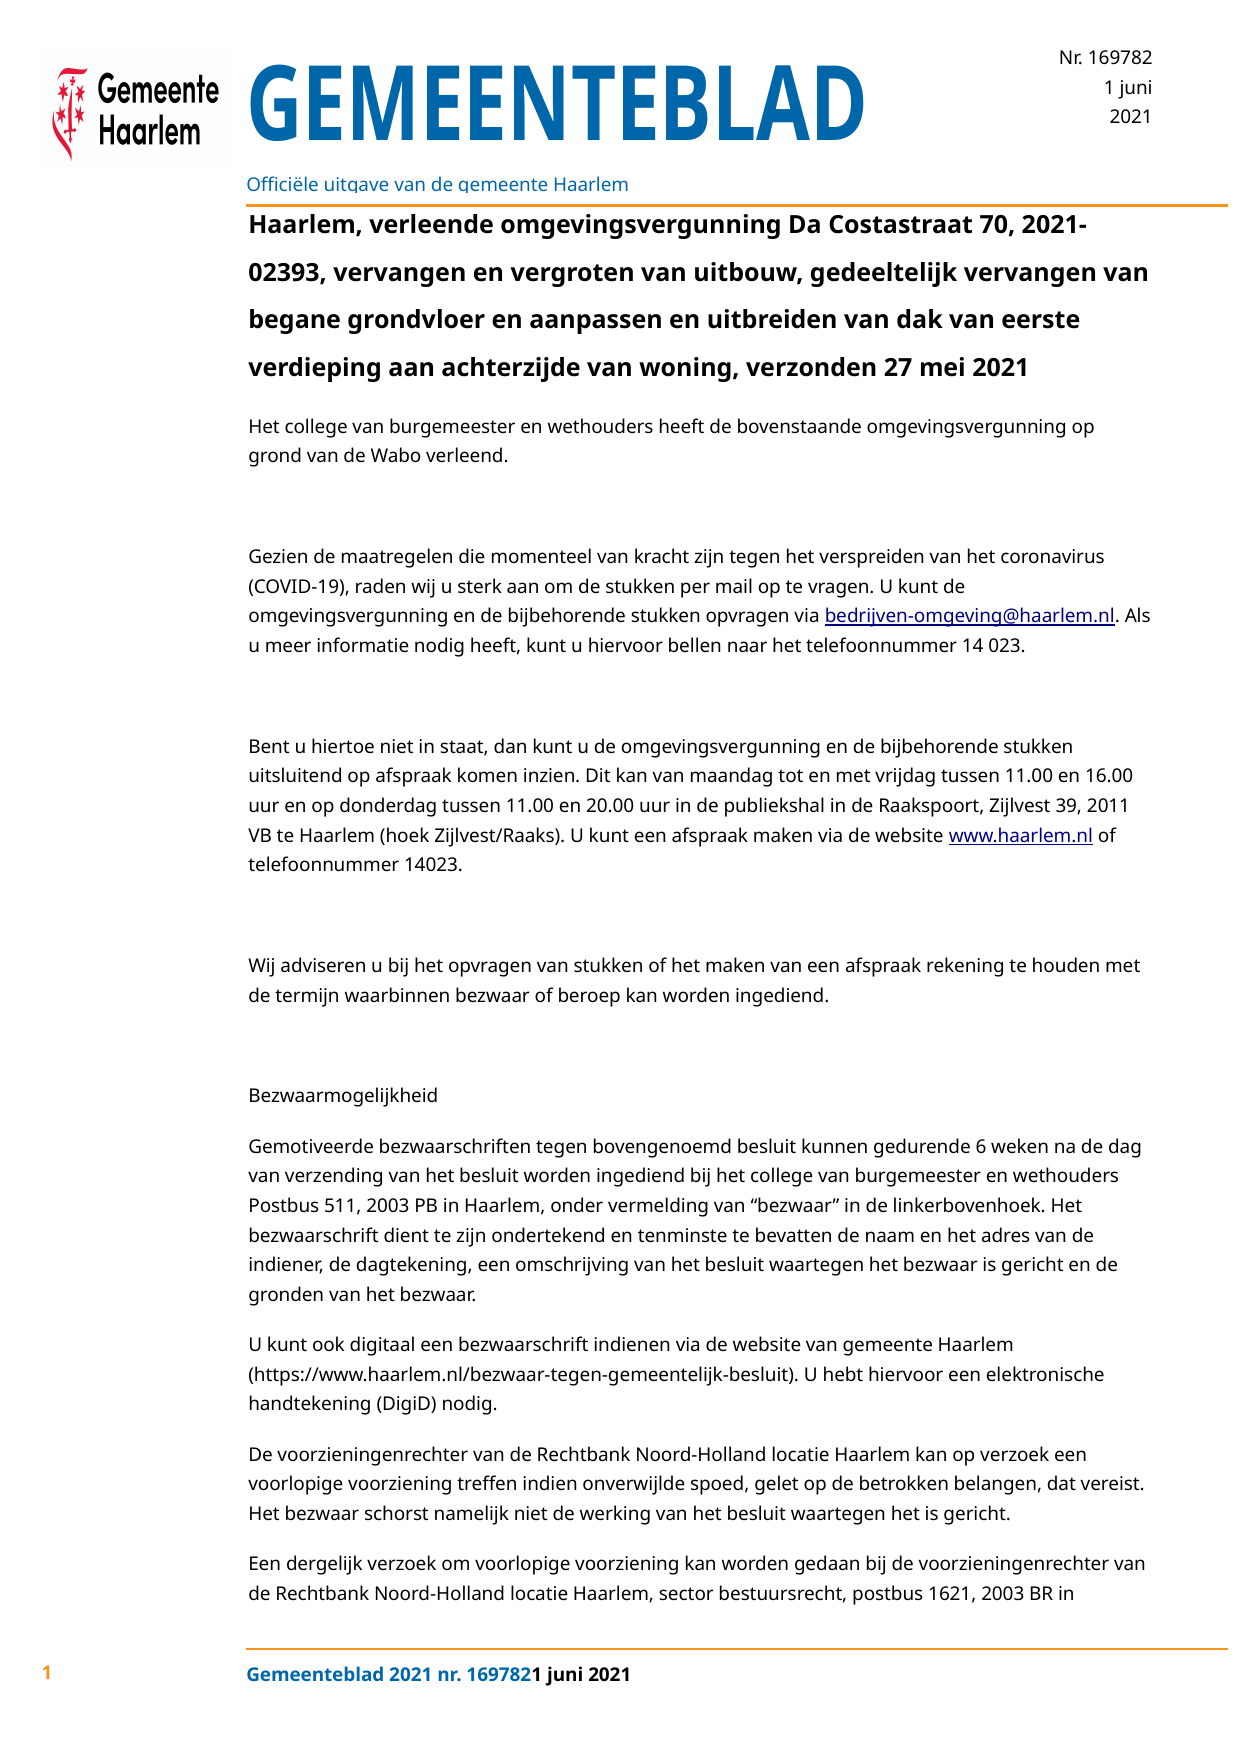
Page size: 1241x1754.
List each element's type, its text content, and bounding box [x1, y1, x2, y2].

picture [41, 47, 231, 172]
text Bent u hiertoe niet in staat, dan kunt u de omgevingsvergunning en de bijbehorende stukken uitsluitend op afspraak komen inzien. Dit kan van maandag tot en met vrijdag tussen 11.00 en 16.00 uur en op donderdag tussen 11.00 en 20.00 uur in de publiekshal in de Raakspoort, Zijlvest 39, 2011 VB te Haarlem (hoek Zijlvest/Raaks). U kunt een afspraak maken via de website www.haarlem.nl of telefoonnummer 14023. [248, 733, 1152, 877]
text Gemotiveerde bezwaarschriften tegen bovengenoemd besluit kunnen gedurende 6 weken na de dag van verzending van het besluit worden ingediend bij het college van burgemeester en wethouders Postbus 511, 2003 PB in Haarlem, onder vermelding van “bezwaar” in de linkerbovenhoek. Het bezwaarschrift dient te zijn ondertekend en tenminste te bevatten de naam en het adres van de indiener, de dagtekening, een omschrijving van het besluit waartegen het bezwaar is gericht en de gronden van het bezwaar. [248, 1133, 1152, 1307]
text U kunt ook digitaal een bezwaarschrift indienen via de website van gemeente Haarlem (https://www.haarlem.nl/bezwaar-tegen-gemeentelijk-besluit). U hebt hiervoor een elektronische handtekening (DigiD) nodig. [248, 1331, 1152, 1416]
text Gezien de maatregelen die momenteel van kracht zijn tegen het verspreiden van het coronavirus (COVID-19), raden wij u sterk aan om de stukken per mail op te vragen. U kunt de omgevingsvergunning en de bijbehorende stukken opvragen via bedrijven-omgeving@haarlem.nl. Als u meer informatie nodig heeft, kunt u hiervoor bellen naar het telefoonnummer 14 023. [248, 543, 1152, 658]
text De voorzieningenrechter van de Rechtbank Noord-Holland locatie Haarlem kan op verzoek een voorlopige voorziening treffen indien onverwijlde spoed, gelet op de betrokken belangen, dat vereist. Het bezwaar schorst namelijk niet de werking van het besluit waartegen het is gericht. [248, 1441, 1152, 1526]
text Bezwaarmogelijkheid [248, 1083, 1152, 1108]
text Wij adviseren u bij het opvragen van stukken of het maken van een afspraak rekening te houden met de termijn waarbinnen bezwaar of beroep kan worden ingediend. [248, 952, 1152, 1008]
text Een dergelijk verzoek om voorlopige voorziening kan worden gedaan bij de voorzieningenrechter van de Rechtbank Noord-Holland locatie Haarlem, sector bestuursrecht, postbus 1621, 2003 BR in [248, 1551, 1152, 1606]
text Haarlem, verleende omgevingsvergunning Da Costastraat 70, 2021-02393, vervangen en vergroten van uitbouw, gedeeltelijk vervangen van begane grondvloer en aanpassen en uitbreiden van dak van eerste verdieping aan achterzijde van woning, verzonden 27 mei 2021 [248, 207, 1152, 384]
text Het college van burgemeester en wethouders heeft de bovenstaande omgevingsvergunning op grond van de Wabo verleend. [248, 413, 1152, 468]
